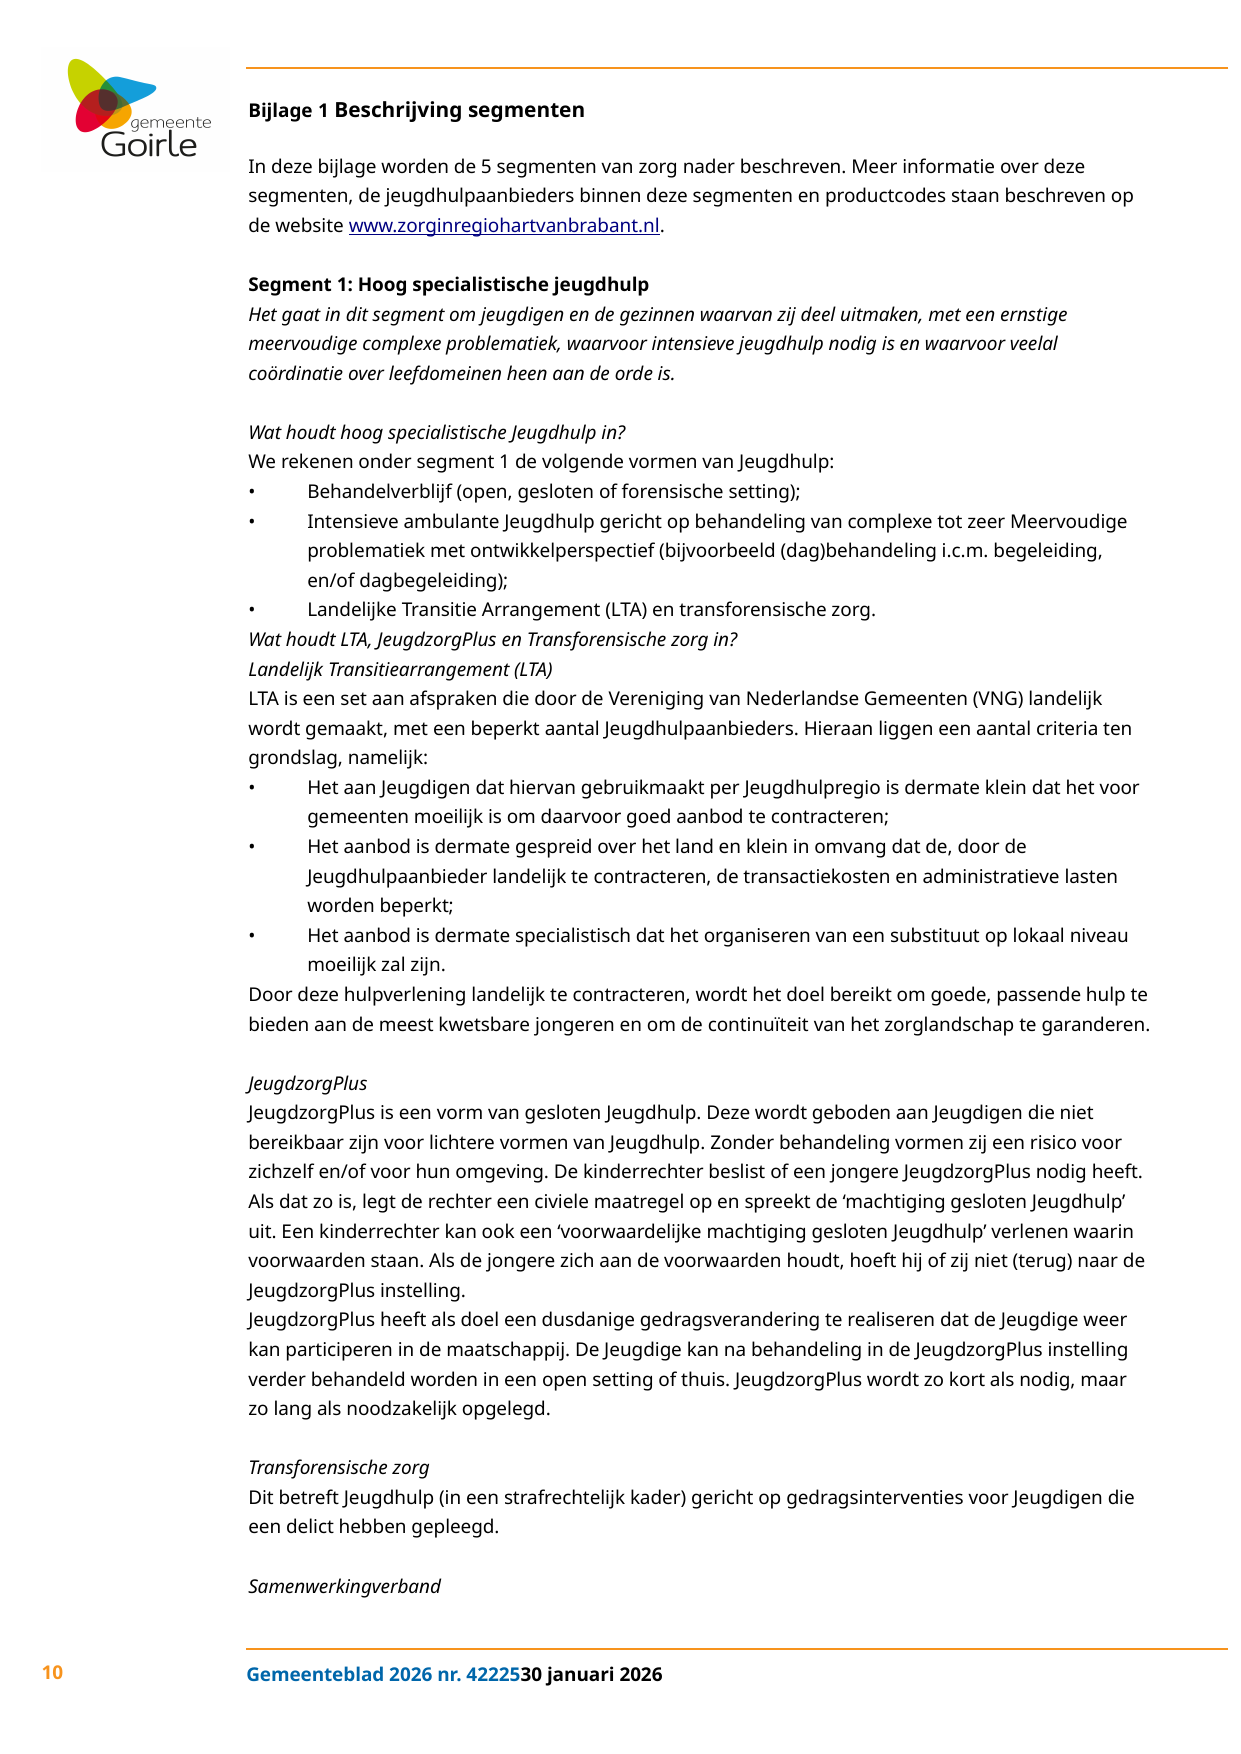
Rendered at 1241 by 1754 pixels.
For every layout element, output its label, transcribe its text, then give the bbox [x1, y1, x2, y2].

text Door deze hulpverlening landelijk te contracteren, wordt het doel bereikt om goede, passende hulp te bieden aan de meest kwetsbare jongeren en om de continuïteit van het zorglandschap te garanderen. [248, 981, 1152, 1037]
list Intensieve ambulante Jeugdhulp gericht op behandeling van complexe tot zeer Meervoudige problematiek met ontwikkelperspectief (bijvoorbeeld (dag)behandeling i.c.m. begeleiding, en/of dagbegeleiding); [248, 508, 1152, 593]
text Het gaat in dit segment om jeugdigen en de gezinnen waarvan zij deel uitmaken, met een ernstige meervoudige complexe problematiek, waarvoor intensieve jeugdhulp nodig is en waarvoor veelal coördinatie over leefdomeinen heen aan de orde is. [248, 301, 1152, 386]
text Segment 1: Hoog specialistische jeugdhulp [248, 271, 1152, 297]
text Wat houdt LTA, JeugdzorgPlus en Transforensische zorg in? [248, 626, 1152, 652]
text We rekenen onder segment 1 de volgende vormen van Jeugdhulp: [248, 449, 1152, 474]
text JeugdzorgPlus is een vorm van gesloten Jeugdhulp. Deze wordt geboden aan Jeugdigen die niet bereikbaar zijn voor lichtere vormen van Jeugdhulp. Zonder behandeling vormen zij een risico voor zichzelf en/of voor hun omgeving. De kinderrechter beslist of een jongere JeugdzorgPlus nodig heeft. Als dat zo is, legt de rechter een civiele maatregel op en spreekt de ‘machtiging gesloten Jeugdhulp’ uit. Een kinderrechter kan ook een ‘voorwaardelijke machtiging gesloten Jeugdhulp’ verlenen waarin voorwaarden staan. Als de jongere zich aan de voorwaarden houdt, hoeft hij of zij niet (terug) naar de JeugdzorgPlus instelling. [248, 1099, 1152, 1303]
text Dit betreft Jeugdhulp (in een strafrechtelijk kader) gericht op gedragsinterventies voor Jeugdigen die een delict hebben gepleegd. [248, 1484, 1152, 1539]
picture [41, 47, 231, 172]
list Het aan Jeugdigen dat hiervan gebruikmaakt per Jeugdhulpregio is dermate klein dat het voor gemeenten moeilijk is om daarvoor goed aanbod te contracteren; [248, 774, 1152, 829]
text In deze bijlage worden de 5 segmenten van zorg nader beschreven. Meer informatie over deze segmenten, de jeugdhulpaanbieders binnen deze segmenten en productcodes staan beschreven op de website www.zorginregiohartvanbrabant.nl. [248, 153, 1152, 238]
text Bijlage 1 Beschrijving segmenten [248, 95, 1152, 123]
text Landelijk Transitiearrangement (LTA) [248, 656, 1152, 682]
list Het aanbod is dermate gespreid over het land en klein in omvang dat de, door de Jeugdhulpaanbieder landelijk te contracteren, de transactiekosten en administratieve lasten worden beperkt; [248, 833, 1152, 918]
text Samenwerkingverband [248, 1573, 1152, 1599]
list Behandelverblijf (open, gesloten of forensische setting); [248, 478, 1152, 504]
list Landelijke Transitie Arrangement (LTA) en transforensische zorg. [248, 597, 1152, 622]
text LTA is een set aan afspraken die door de Vereniging van Nederlandse Gemeenten (VNG) landelijk wordt gemaakt, met een beperkt aantal Jeugdhulpaanbieders. Hieraan liggen een aantal criteria ten grondslag, namelijk: [248, 685, 1152, 770]
list Het aanbod is dermate specialistisch dat het organiseren van een substituut op lokaal niveau moeilijk zal zijn. [248, 922, 1152, 977]
text JeugdzorgPlus [248, 1070, 1152, 1096]
text Transforensische zorg [248, 1454, 1152, 1480]
text Wat houdt hoog specialistische Jeugdhulp in? [248, 419, 1152, 445]
text JeugdzorgPlus heeft als doel een dusdanige gedragsverandering te realiseren dat de Jeugdige weer kan participeren in de maatschappij. De Jeugdige kan na behandeling in de JeugdzorgPlus instelling verder behandeld worden in een open setting of thuis. JeugdzorgPlus wordt zo kort als nodig, maar zo lang als noodzakelijk opgelegd. [248, 1307, 1152, 1421]
